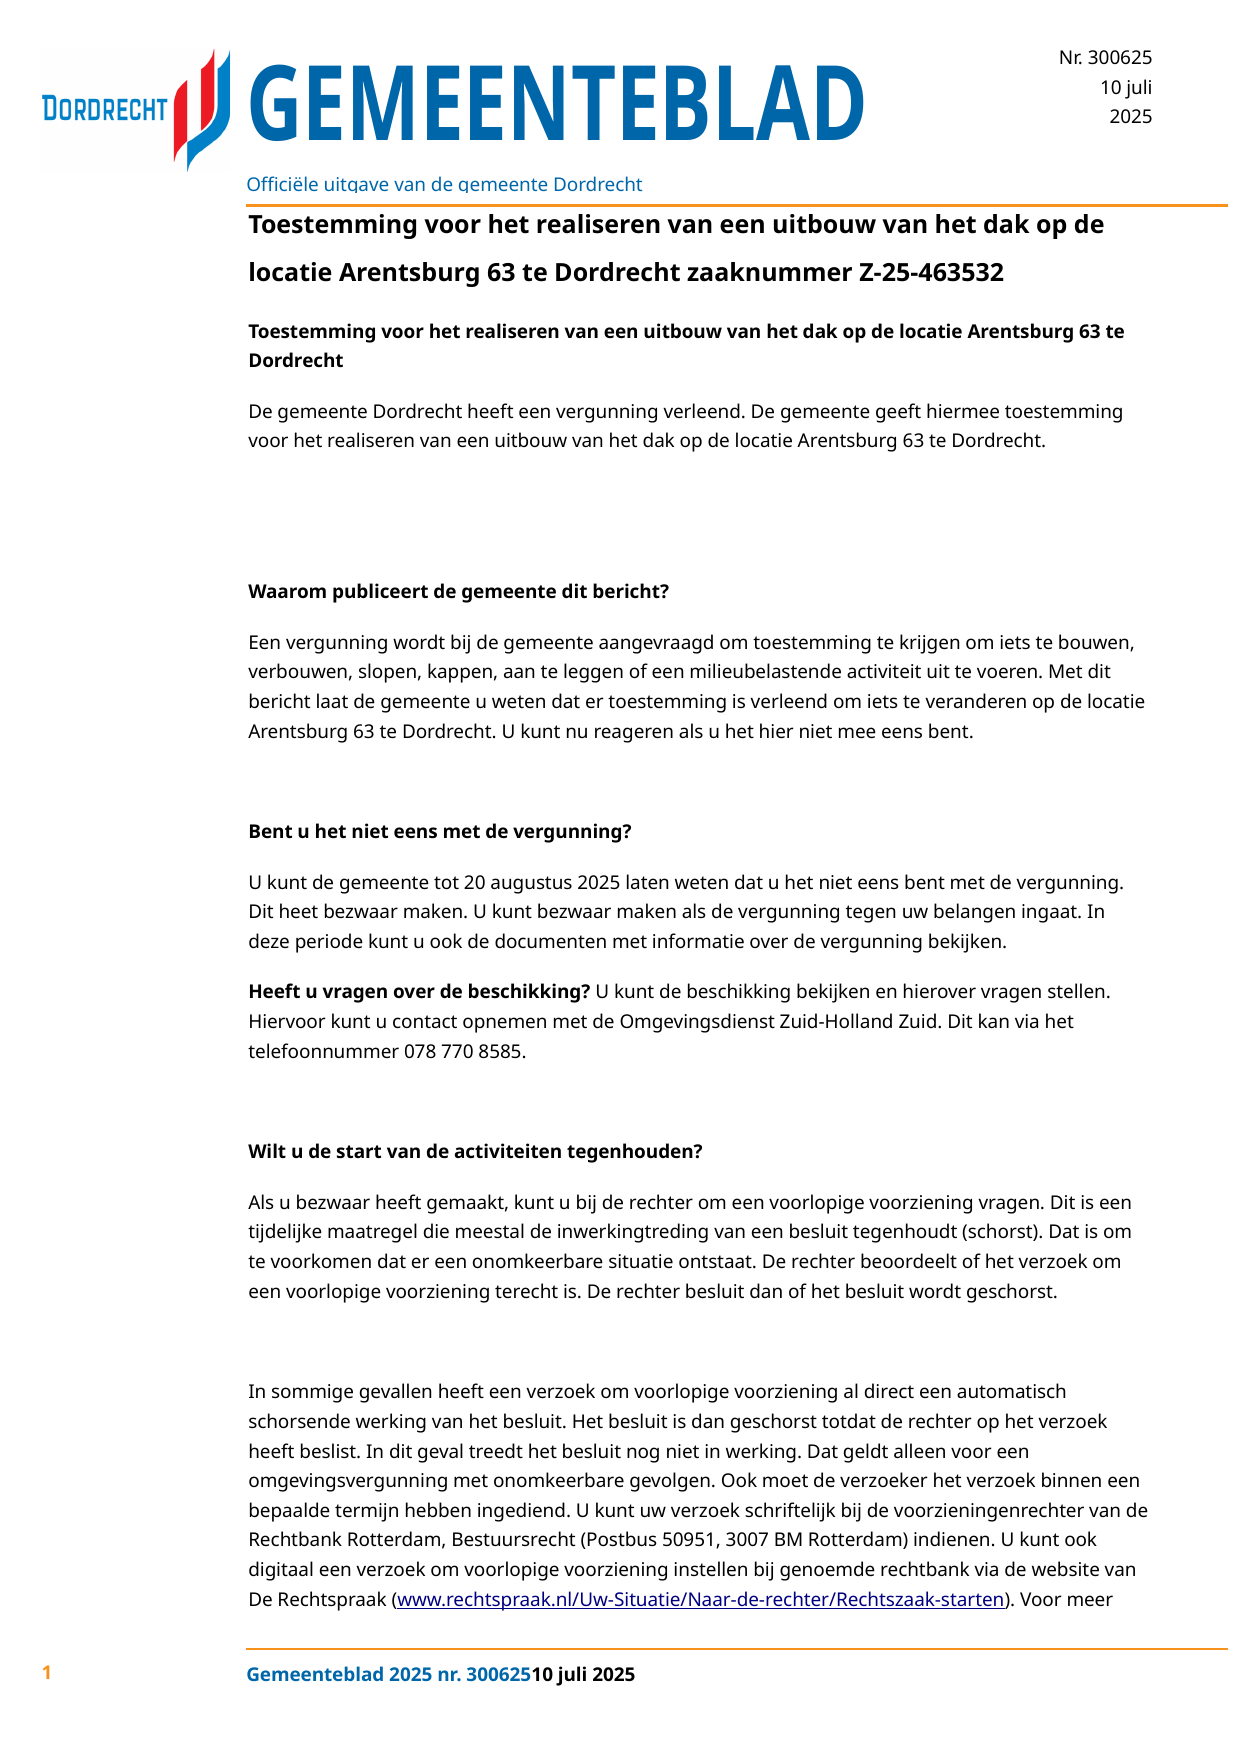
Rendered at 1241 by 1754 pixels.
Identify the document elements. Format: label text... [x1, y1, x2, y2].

picture [41, 47, 231, 172]
text Heeft u vragen over de beschikking? U kunt de beschikking bekijken en hierover vragen stellen. Hiervoor kunt u contact opnemen met de Omgevingsdienst Zuid-Holland Zuid. Dit kan via het telefoonnummer 078 770 8585. [248, 979, 1152, 1064]
text De gemeente Dordrecht heeft een vergunning verleend. De gemeente geeft hiermee toestemming voor het realiseren van een uitbouw van het dak op de locatie Arentsburg 63 te Dordrecht. [248, 398, 1152, 453]
text Toestemming voor het realiseren van een uitbouw van het dak op de locatie Arentsburg 63 te Dordrecht [248, 318, 1152, 373]
text Wilt u de start van de activiteiten tegenhouden? [248, 1139, 1152, 1164]
text Bent u het niet eens met de vergunning? [248, 819, 1152, 844]
text U kunt de gemeente tot 20 augustus 2025 laten weten dat u het niet eens bent met de vergunning. Dit heet bezwaar maken. U kunt bezwaar maken als de vergunning tegen uw belangen ingaat. In deze periode kunt u ook de documenten met informatie over de vergunning bekijken. [248, 869, 1152, 954]
text Als u bezwaar heeft gemaakt, kunt u bij de rechter om een voorlopige voorziening vragen. Dit is een tijdelijke maatregel die meestal de inwerkingtreding van een besluit tegenhoudt (schorst). Dat is om te voorkomen dat er een onomkeerbare situatie ontstaat. De rechter beoordeelt of het verzoek om een voorlopige voorziening terecht is. De rechter besluit dan of het besluit wordt geschorst. [248, 1189, 1152, 1304]
text Toestemming voor het realiseren van een uitbouw van het dak op de locatie Arentsburg 63 te Dordrecht zaaknummer Z-25-463532 [248, 207, 1152, 288]
text Een vergunning wordt bij de gemeente aangevraagd om toestemming te krijgen om iets te bouwen, verbouwen, slopen, kappen, aan te leggen of een milieubelastende activiteit uit te voeren. Met dit bericht laat de gemeente u weten dat er toestemming is verleend om iets te veranderen op de locatie Arentsburg 63 te Dordrecht. U kunt nu reageren als u het hier niet mee eens bent. [248, 629, 1152, 744]
text In sommige gevallen heeft een verzoek om voorlopige voorziening al direct een automatisch schorsende werking van het besluit. Het besluit is dan geschorst totdat de rechter op het verzoek heeft beslist. In dit geval treedt het besluit nog niet in werking. Dat geldt alleen voor een omgevingsvergunning met onomkeerbare gevolgen. Ook moet de verzoeker het verzoek binnen een bepaalde termijn hebben ingediend. U kunt uw verzoek schriftelijk bij de voorzieningenrechter van de Rechtbank Rotterdam, Bestuursrecht (Postbus 50951, 3007 BM Rotterdam) indienen. U kunt ook digitaal een verzoek om voorlopige voorziening instellen bij genoemde rechtbank via de website van De Rechtspraak (www.rechtspraak.nl/Uw-Situatie/Naar-de-rechter/Rechtszaak-starten). Voor meer [248, 1379, 1152, 1612]
text Waarom publiceert de gemeente dit bericht? [248, 579, 1152, 604]
